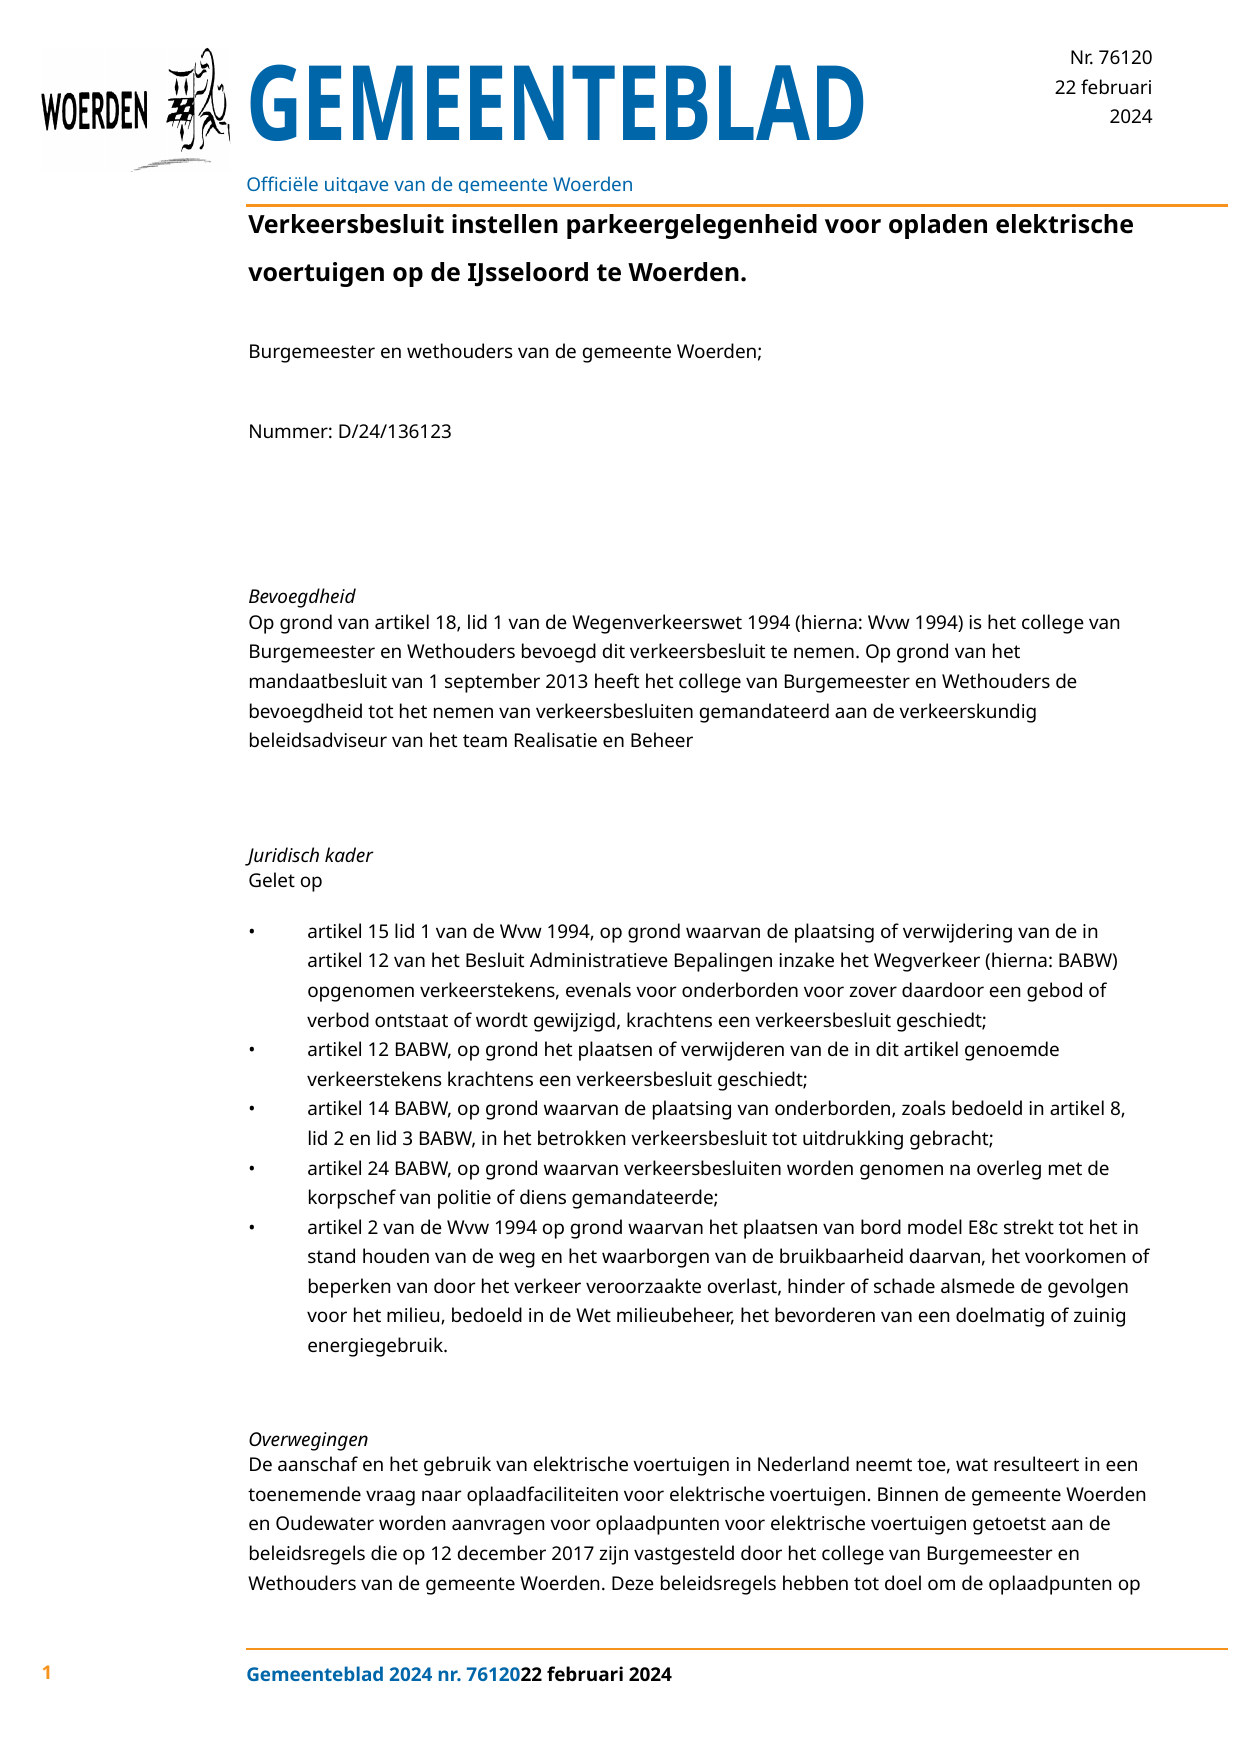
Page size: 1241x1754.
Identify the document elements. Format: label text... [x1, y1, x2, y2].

list artikel 2 van de Wvw 1994 op grond waarvan het plaatsen van bord model E8c strekt tot het in stand houden van de weg en het waarborgen van de bruikbaarheid daarvan, het voorkomen of beperken van door het verkeer veroorzaakte overlast, hinder of schade alsmede de gevolgen voor het milieu, bedoeld in de Wet milieubeheer, het bevorderen van een doelmatig of zuinig energiegebruik. [248, 1214, 1152, 1358]
text De aanschaf en het gebruik van elektrische voertuigen in Nederland neemt toe, wat resulteert in een toenemende vraag naar oplaadfaciliteiten voor elektrische voertuigen. Binnen de gemeente Woerden en Oudewater worden aanvragen voor oplaadpunten voor elektrische voertuigen getoetst aan de beleidsregels die op 12 december 2017 zijn vastgesteld door het college van Burgemeester en Wethouders van de gemeente Woerden. Deze beleidsregels hebben tot doel om de oplaadpunten op [248, 1451, 1152, 1596]
text Nummer: D/24/136123 [248, 419, 1152, 444]
text Bevoegdheid [248, 583, 1152, 609]
text Gelet op [248, 868, 1152, 893]
text Overwegingen [248, 1426, 1152, 1451]
list artikel 15 lid 1 van de Wvw 1994, op grond waarvan de plaatsing of verwijdering van de in artikel 12 van het Besluit Administratieve Bepalingen inzake het Wegverkeer (hierna: BABW) opgenomen verkeerstekens, evenals voor onderborden voor zover daardoor een gebod of verbod ontstaat of wordt gewijzigd, krachtens een verkeersbesluit geschiedt; [248, 918, 1152, 1032]
text Op grond van artikel 18, lid 1 van de Wegenverkeerswet 1994 (hierna: Wvw 1994) is het college van Burgemeester en Wethouders bevoegd dit verkeersbesluit te nemen. Op grond van het mandaatbesluit van 1 september 2013 heeft het college van Burgemeester en Wethouders de bevoegdheid tot het nemen van verkeersbesluiten gemandateerd aan de verkeerskundig beleidsadviseur van het team Realisatie en Beheer [248, 609, 1152, 753]
list artikel 12 BABW, op grond het plaatsen of verwijderen van de in dit artikel genoemde verkeerstekens krachtens een verkeersbesluit geschiedt; [248, 1036, 1152, 1092]
text Juridisch kader [248, 842, 1152, 868]
text Verkeersbesluit instellen parkeergelegenheid voor opladen elektrische voertuigen op de IJsseloord te Woerden. [248, 207, 1152, 288]
picture [41, 47, 231, 172]
list artikel 24 BABW, op grond waarvan verkeersbesluiten worden genomen na overleg met de korpschef van politie of diens gemandateerde; [248, 1155, 1152, 1210]
text Burgemeester en wethouders van de gemeente Woerden; [248, 339, 1152, 364]
list artikel 14 BABW, op grond waarvan de plaatsing van onderborden, zoals bedoeld in artikel 8, lid 2 en lid 3 BABW, in het betrokken verkeersbesluit tot uitdrukking gebracht; [248, 1096, 1152, 1151]
